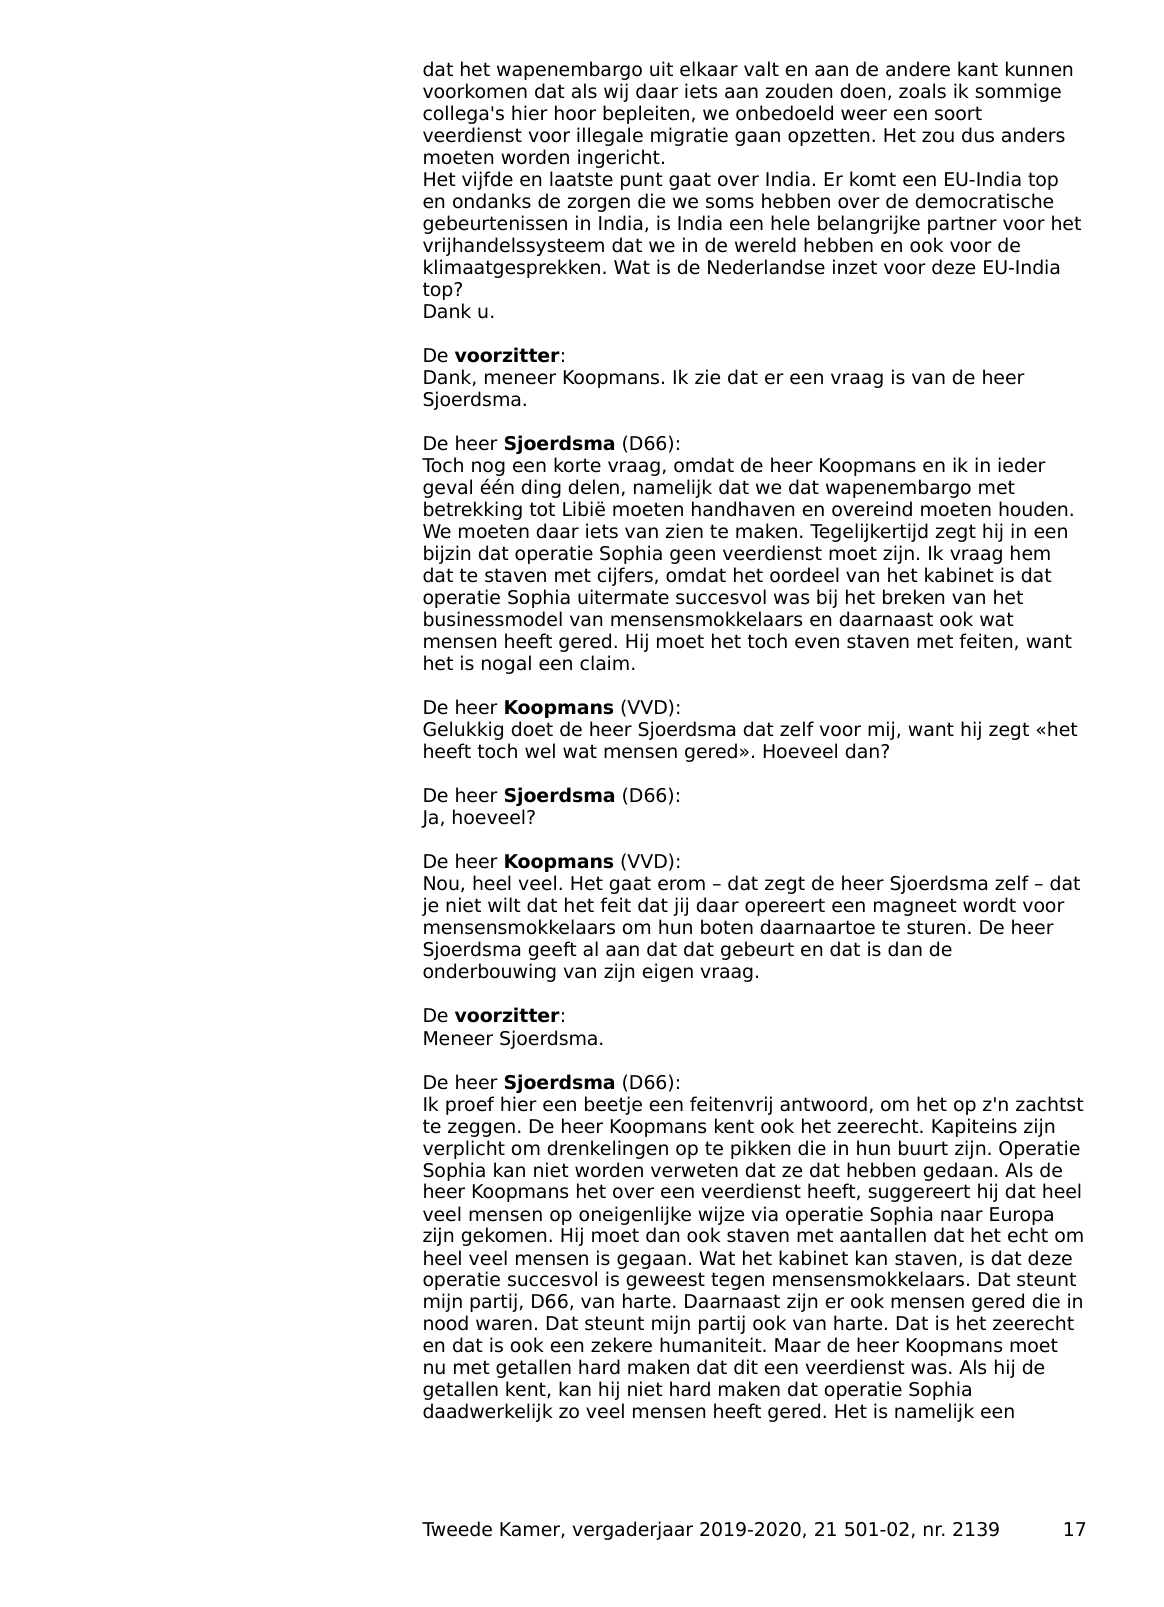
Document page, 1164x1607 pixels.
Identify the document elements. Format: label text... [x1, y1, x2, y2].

text Dank, meneer Koopmans. Ik zie dat er een vraag is van de heer Sjoerdsma. [422, 367, 1087, 411]
text De heer Sjoerdsma (D66): [422, 1072, 1087, 1093]
text De voorzitter: [422, 1005, 1087, 1027]
text Ik proef hier een beetje een feitenvrij antwoord, om het op z'n zachtst te zeggen. De heer Koopmans kent ook het zeerecht. Kapiteins zijn verplicht om drenkelingen op te pikken die in hun buurt zijn. Operatie Sophia kan niet worden verweten dat ze dat hebben gedaan. Als de heer Koopmans het over een veerdienst heeft, suggereert hij dat heel veel mensen op oneigenlijke wijze via operatie Sophia naar Europa zijn gekomen. Hij moet dan ook staven met aantallen dat het echt om heel veel mensen is gegaan. Wat het kabinet kan staven, is dat deze operatie succesvol is geweest tegen mensensmokkelaars. Dat steunt mijn partij, D66, van harte. Daarnaast zijn er ook mensen gered die in nood waren. Dat steunt mijn partij ook van harte. Dat is het zeerecht en dat is ook een zekere humaniteit. Maar de heer Koopmans moet nu met getallen hard maken dat dit een veerdienst was. Als hij de getallen kent, kan hij niet hard maken dat operatie Sophia daadwerkelijk zo veel mensen heeft gered. Het is namelijk een [422, 1093, 1087, 1423]
text Meneer Sjoerdsma. [422, 1027, 1087, 1049]
text De voorzitter: [422, 345, 1087, 367]
text Ja, hoeveel? [422, 807, 1087, 829]
text Toch nog een korte vraag, omdat de heer Koopmans en ik in ieder geval één ding delen, namelijk dat we dat wapenembargo met betrekking tot Libië moeten handhaven en overeind moeten houden. We moeten daar iets van zien te maken. Tegelijkertijd zegt hij in een bijzin dat operatie Sophia geen veerdienst moet zijn. Ik vraag hem dat te staven met cijfers, omdat het oordeel van het kabinet is dat operatie Sophia uitermate succesvol was bij het breken van het businessmodel van mensensmokkelaars en daarnaast ook wat mensen heeft gered. Hij moet het toch even staven met feiten, want het is nogal een claim. [422, 455, 1087, 675]
text De heer Koopmans (VVD): [422, 697, 1087, 719]
text dat het wapenembargo uit elkaar valt en aan de andere kant kunnen voorkomen dat als wij daar iets aan zouden doen, zoals ik sommige collega's hier hoor bepleiten, we onbedoeld weer een soort veerdienst voor illegale migratie gaan opzetten. Het zou dus anders moeten worden ingericht. [422, 59, 1087, 169]
text De heer Sjoerdsma (D66): [422, 433, 1087, 455]
text De heer Sjoerdsma (D66): [422, 785, 1087, 807]
text Het vijfde en laatste punt gaat over India. Er komt een EU-India top en ondanks de zorgen die we soms hebben over de democratische gebeurtenissen in India, is India een hele belangrijke partner voor het vrijhandelssysteem dat we in de wereld hebben en ook voor de klimaatgesprekken. Wat is de Nederlandse inzet voor deze EU-India top? [422, 169, 1087, 301]
text De heer Koopmans (VVD): [422, 851, 1087, 873]
text Dank u. [422, 301, 1087, 323]
text Gelukkig doet de heer Sjoerdsma dat zelf voor mij, want hij zegt «het heeft toch wel wat mensen gered». Hoeveel dan? [422, 719, 1087, 763]
text Nou, heel veel. Het gaat erom – dat zegt de heer Sjoerdsma zelf – dat je niet wilt dat het feit dat jij daar opereert een magneet wordt voor mensensmokkelaars om hun boten daarnaartoe te sturen. De heer Sjoerdsma geeft al aan dat dat gebeurt en dat is dan de onderbouwing van zijn eigen vraag. [422, 873, 1087, 983]
